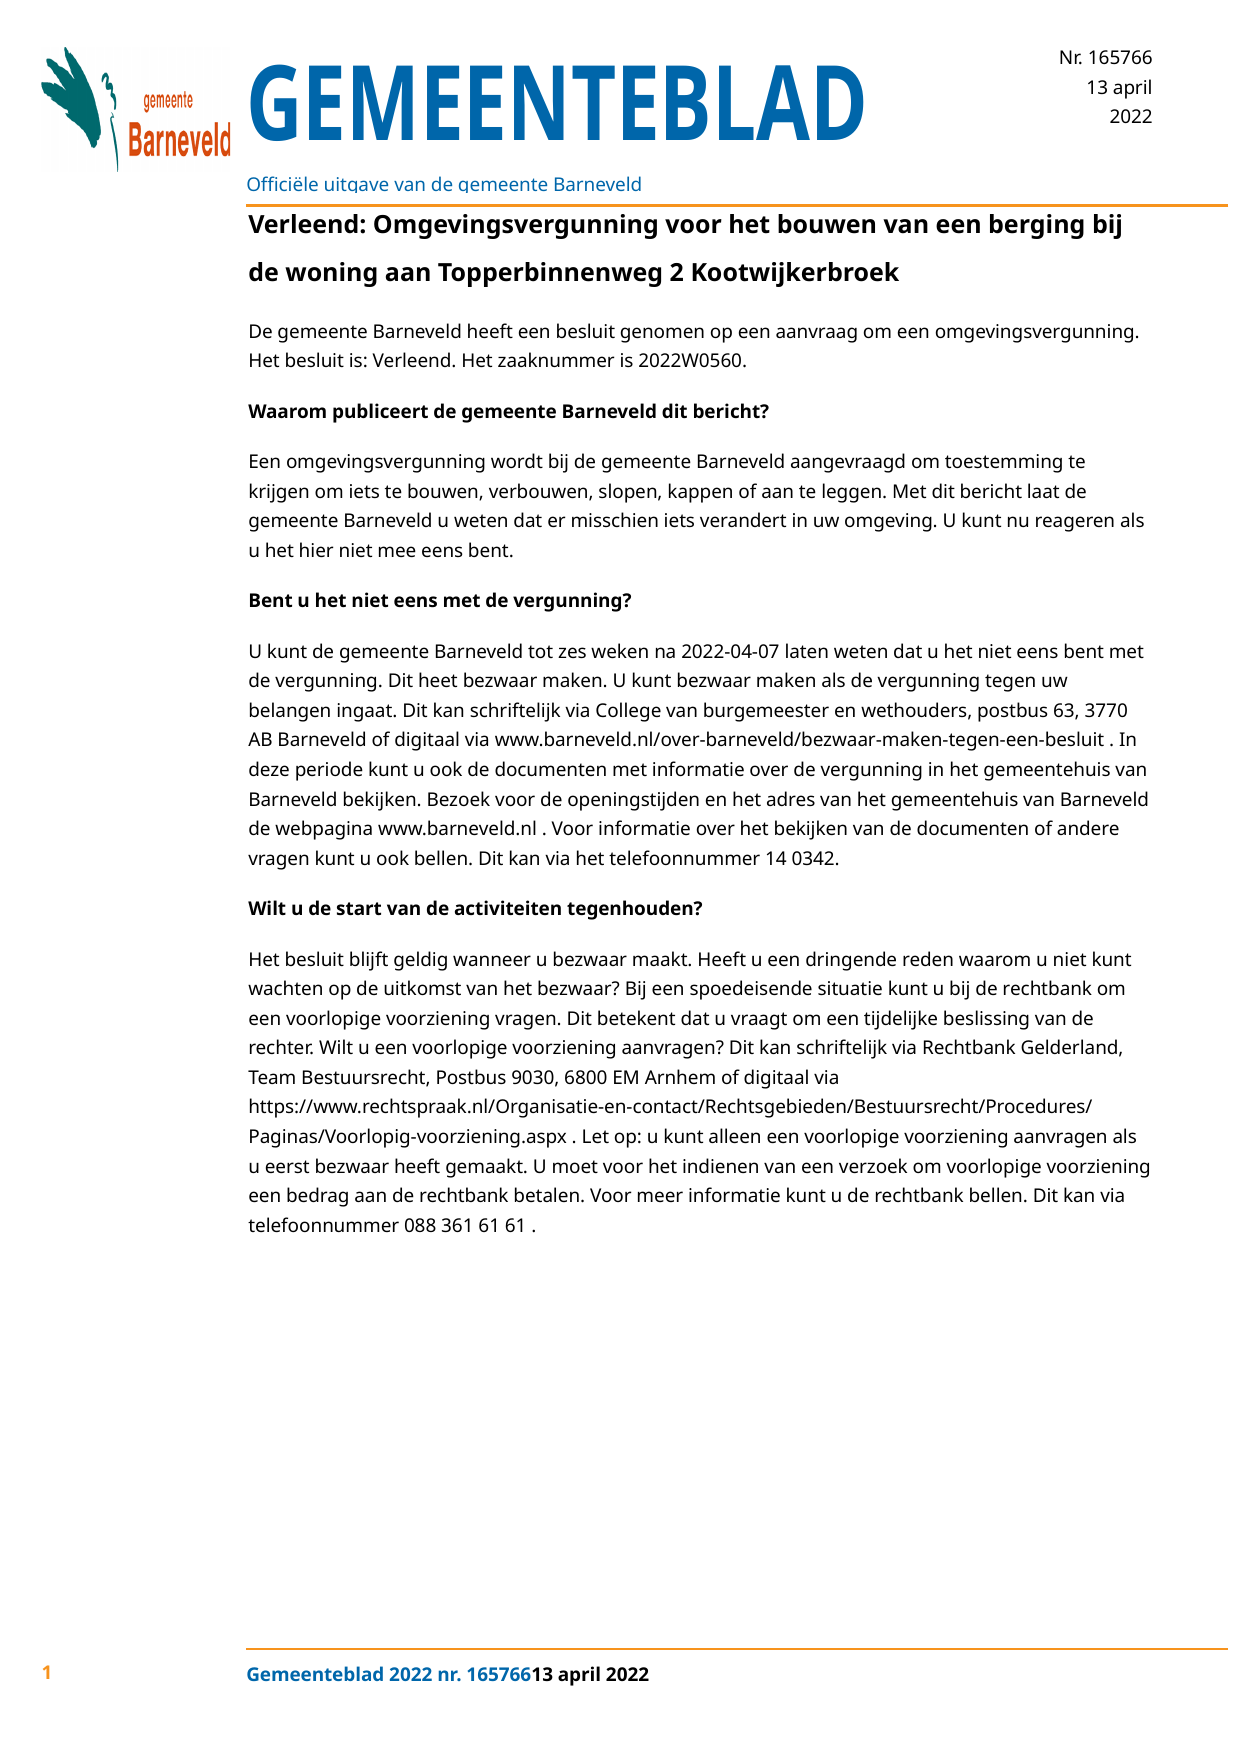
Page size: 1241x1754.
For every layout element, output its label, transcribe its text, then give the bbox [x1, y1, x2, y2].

text Verleend: Omgevingsvergunning voor het bouwen van een berging bij de woning aan Topperbinnenweg 2 Kootwijkerbroek [248, 207, 1152, 288]
text Waarom publiceert de gemeente Barneveld dit bericht? [248, 398, 1152, 424]
picture [41, 47, 231, 172]
text Wilt u de start van de activiteiten tegenhouden? [248, 895, 1152, 921]
text De gemeente Barneveld heeft een besluit genomen op een aanvraag om een omgevingsvergunning. Het besluit is: Verleend. Het zaaknummer is 2022W0560. [248, 318, 1152, 373]
text Bent u het niet eens met de vergunning? [248, 587, 1152, 613]
text Een omgevingsvergunning wordt bij de gemeente Barneveld aangevraagd om toestemming te krijgen om iets te bouwen, verbouwen, slopen, kappen of aan te leggen. Met dit bericht laat de gemeente Barneveld u weten dat er misschien iets verandert in uw omgeving. U kunt nu reageren als u het hier niet mee eens bent. [248, 448, 1152, 563]
text U kunt de gemeente Barneveld tot zes weken na 2022-04-07 laten weten dat u het niet eens bent met de vergunning. Dit heet bezwaar maken. U kunt bezwaar maken als de vergunning tegen uw belangen ingaat. Dit kan schriftelijk via College van burgemeester en wethouders, postbus 63, 3770 AB Barneveld of digitaal via www.barneveld.nl/over-barneveld/bezwaar-maken-tegen-een-besluit . In deze periode kunt u ook de documenten met informatie over de vergunning in het gemeentehuis van Barneveld bekijken. Bezoek voor de openingstijden en het adres van het gemeentehuis van Barneveld de webpagina www.barneveld.nl . Voor informatie over het bekijken van de documenten of andere vragen kunt u ook bellen. Dit kan via het telefoonnummer 14 0342. [248, 638, 1152, 871]
text Het besluit blijft geldig wanneer u bezwaar maakt. Heeft u een dringende reden waarom u niet kunt wachten op de uitkomst van het bezwaar? Bij een spoedeisende situatie kunt u bij de rechtbank om een voorlopige voorziening vragen. Dit betekent dat u vraagt om een tijdelijke beslissing van de rechter. Wilt u een voorlopige voorziening aanvragen? Dit kan schriftelijk via Rechtbank Gelderland, Team Bestuursrecht, Postbus 9030, 6800 EM Arnhem of digitaal via https://www.rechtspraak.nl/Organisatie-en-contact/Rechtsgebieden/Bestuursrecht/Procedures/Paginas/Voorlopig-voorziening.aspx . Let op: u kunt alleen een voorlopige voorziening aanvragen als u eerst bezwaar heeft gemaakt. U moet voor het indienen van een verzoek om voorlopige voorziening een bedrag aan de rechtbank betalen. Voor meer informatie kunt u de rechtbank bellen. Dit kan via telefoonnummer 088 361 61 61 . [248, 946, 1152, 1238]
